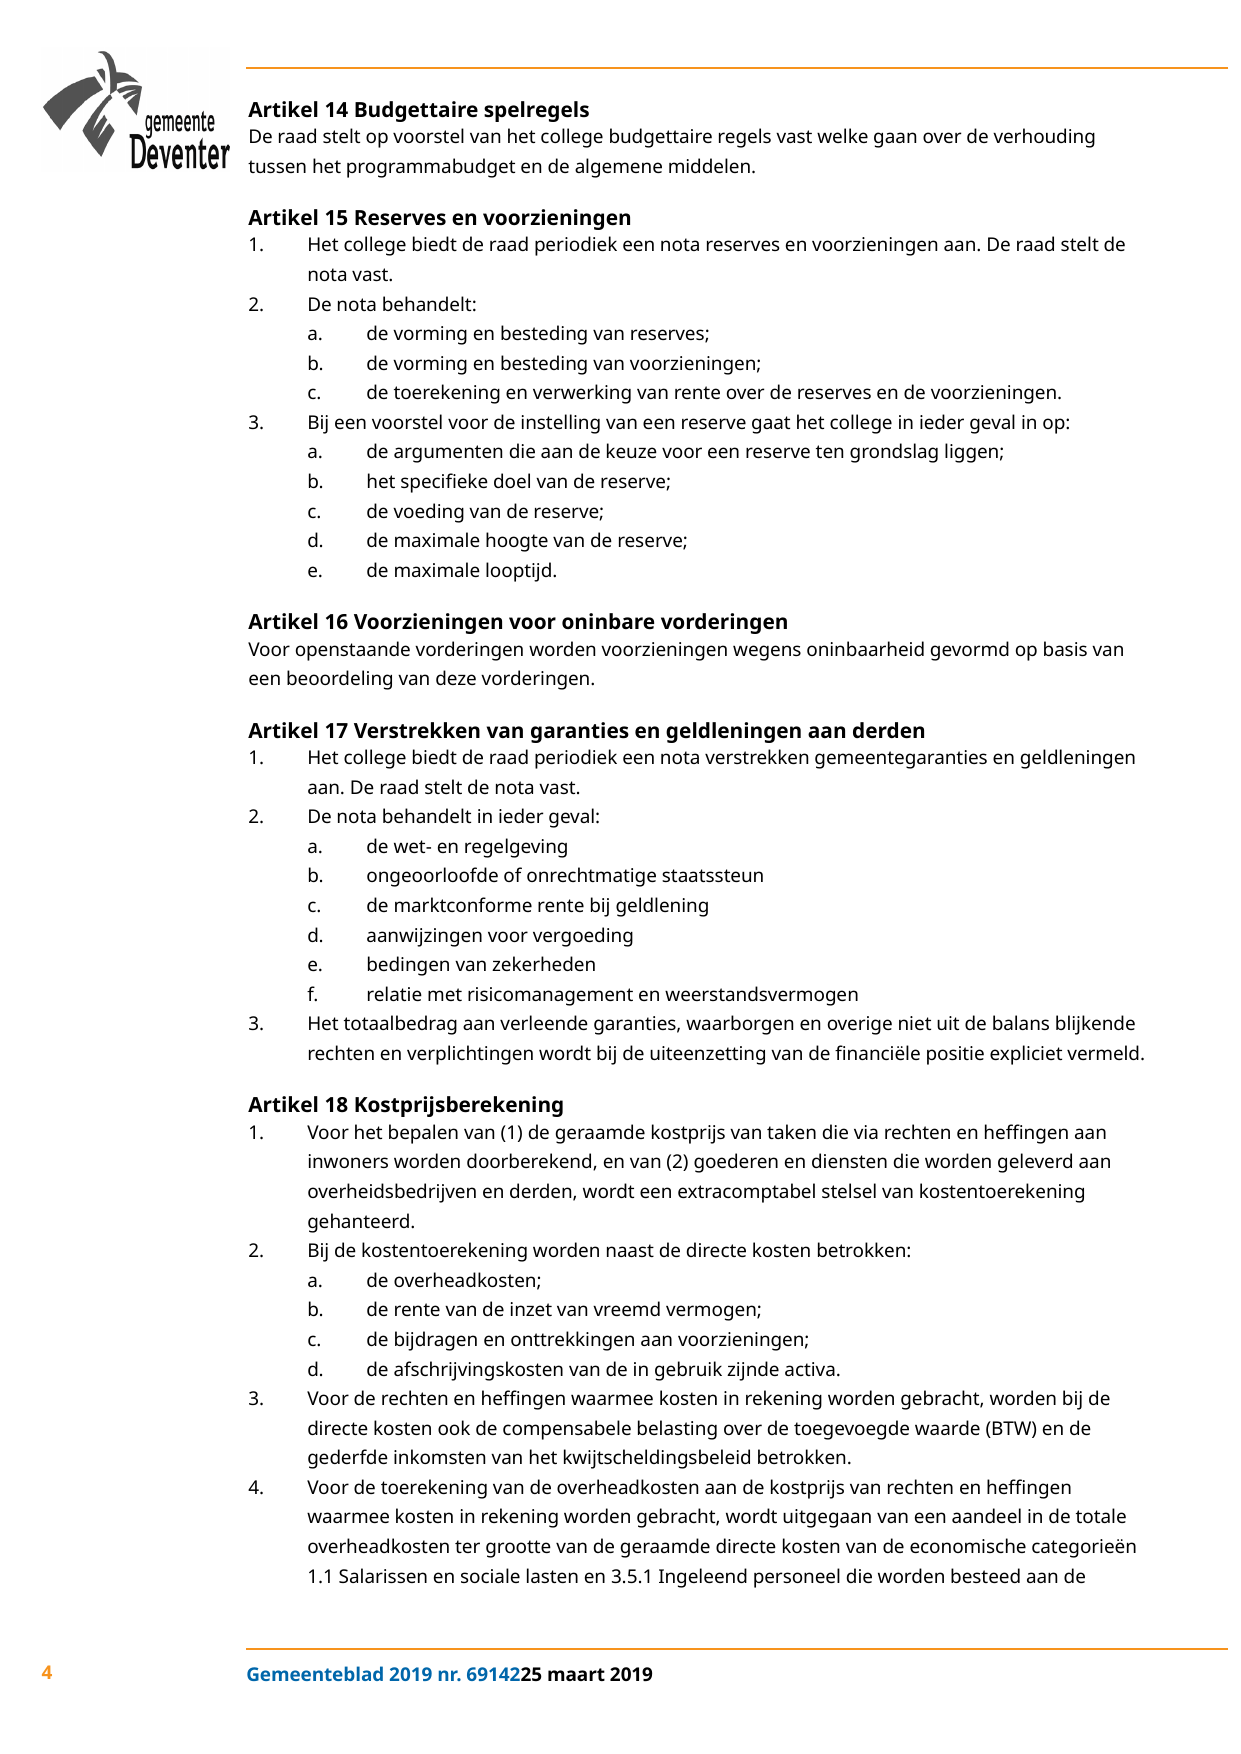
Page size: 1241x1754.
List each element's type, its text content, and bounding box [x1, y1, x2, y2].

list de vorming en besteding van reserves; [307, 320, 1152, 346]
list de bijdragen en onttrekkingen aan voorzieningen; [307, 1326, 1152, 1352]
list de marktconforme rente bij geldlening [307, 892, 1152, 918]
list de overheadkosten; [307, 1267, 1152, 1293]
list Bij een voorstel voor de instelling van een reserve gaat het college in ieder geval in op: [248, 409, 1152, 435]
text Artikel 15 Reserves en voorzieningen [248, 203, 1152, 232]
list Bij de kostentoerekening worden naast de directe kosten betrokken: [248, 1237, 1152, 1263]
text Artikel 18 Kostprijsberekening [248, 1091, 1152, 1119]
list De nota behandelt: [248, 291, 1152, 317]
text Artikel 16 Voorzieningen voor oninbare vorderingen [248, 607, 1152, 636]
list de rente van de inzet van vreemd vermogen; [307, 1297, 1152, 1322]
list de afschrijvingskosten van de in gebruik zijnde activa. [307, 1356, 1152, 1381]
list Voor de rechten en heffingen waarmee kosten in rekening worden gebracht, worden bij de directe kosten ook de compensabele belasting over de toegevoegde waarde (BTW) en de gederfde inkomsten van het kwijtscheldingsbeleid betrokken. [248, 1385, 1152, 1470]
list Het college biedt de raad periodiek een nota reserves en voorzieningen aan. De raad stelt de nota vast. [248, 232, 1152, 287]
list de vorming en besteding van voorzieningen; [307, 350, 1152, 376]
list de wet- en regelgeving [307, 833, 1152, 859]
list de maximale hoogte van de reserve; [307, 527, 1152, 553]
list relatie met risicomanagement en weerstandsvermogen [307, 981, 1152, 1007]
list ongeoorloofde of onrechtmatige staatssteun [307, 863, 1152, 888]
list de toerekening en verwerking van rente over de reserves en de voorzieningen. [307, 379, 1152, 405]
list het specifieke doel van de reserve; [307, 468, 1152, 494]
list de voeding van de reserve; [307, 498, 1152, 524]
text De raad stelt op voorstel van het college budgettaire regels vast welke gaan over de verhouding tussen het programmabudget en de algemene middelen. [248, 123, 1152, 178]
text Artikel 17 Verstrekken van garanties en geldleningen aan derden [248, 716, 1152, 744]
list Voor het bepalen van (1) de geraamde kostprijs van taken die via rechten en heffingen aan inwoners worden doorberekend, en van (2) goederen en diensten die worden geleverd aan overheidsbedrijven en derden, wordt een extracomptabel stelsel van kostentoerekening gehanteerd. [248, 1119, 1152, 1233]
list De nota behandelt in ieder geval: [248, 803, 1152, 829]
list Het college biedt de raad periodiek een nota verstrekken gemeentegaranties en geldleningen aan. De raad stelt de nota vast. [248, 744, 1152, 800]
list de maximale looptijd. [307, 557, 1152, 583]
list Voor de toerekening van de overheadkosten aan de kostprijs van rechten en heffingen waarmee kosten in rekening worden gebracht, wordt uitgegaan van een aandeel in de totale overheadkosten ter grootte van de geraamde directe kosten van de economische categorieën 1.1 Salarissen en sociale lasten en 3.5.1 Ingeleend personeel die worden besteed aan de [248, 1474, 1152, 1588]
picture [41, 47, 231, 172]
text Voor openstaande vorderingen worden voorzieningen wegens oninbaarheid gevormd op basis van een beoordeling van deze vorderingen. [248, 636, 1152, 691]
list de argumenten die aan de keuze voor een reserve ten grondslag liggen; [307, 439, 1152, 464]
text Artikel 14 Budgettaire spelregels [248, 95, 1152, 123]
list Het totaalbedrag aan verleende garanties, waarborgen en overige niet uit de balans blijkende rechten en verplichtingen wordt bij de uiteenzetting van de financiële positie expliciet vermeld. [248, 1011, 1152, 1066]
list aanwijzingen voor vergoeding [307, 922, 1152, 948]
list bedingen van zekerheden [307, 951, 1152, 977]
